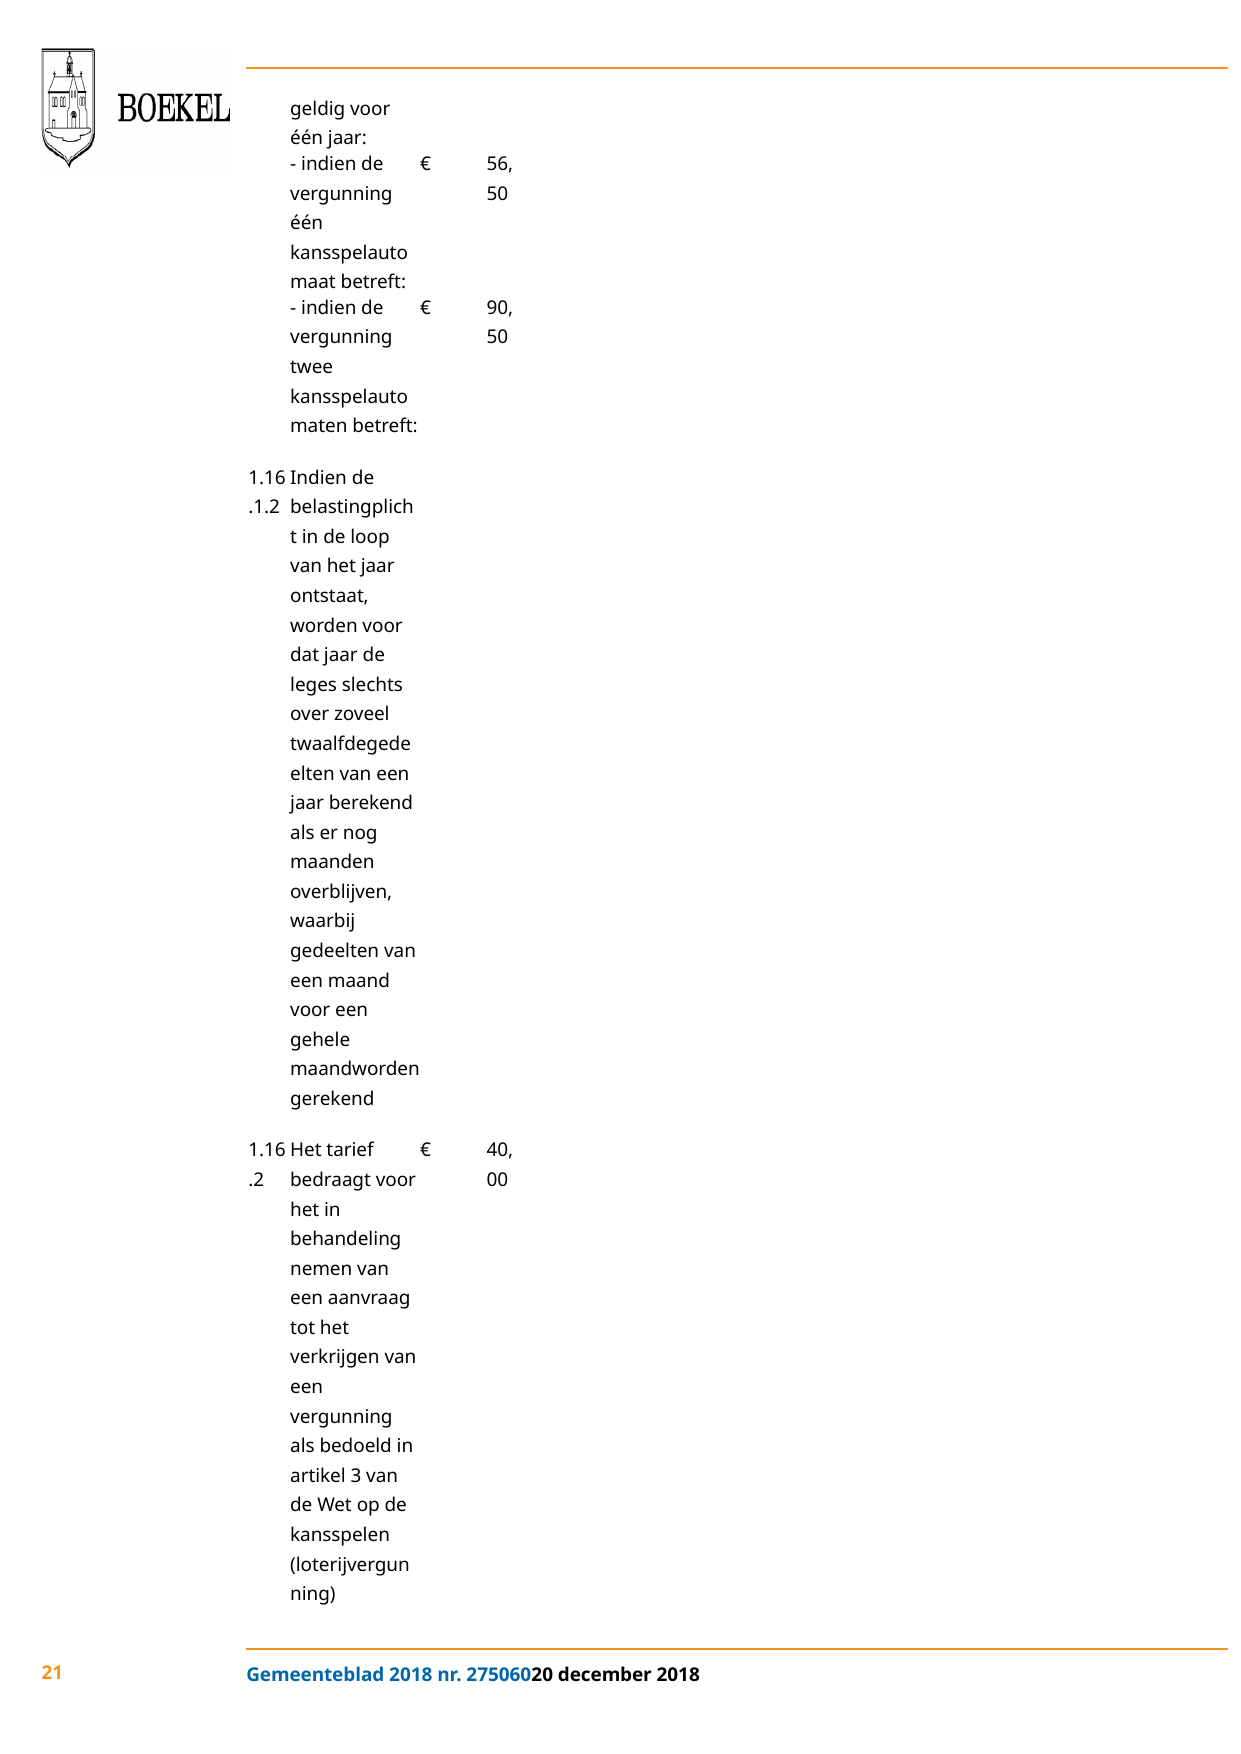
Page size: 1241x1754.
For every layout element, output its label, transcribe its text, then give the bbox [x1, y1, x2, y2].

table_cell [952, 150, 985, 294]
table_cell [553, 1137, 586, 1606]
table_cell [719, 1111, 752, 1137]
table_cell [919, 464, 952, 1111]
table_cell [753, 294, 786, 438]
table_cell [453, 438, 486, 464]
table_cell [719, 438, 752, 464]
table_cell [1118, 438, 1152, 464]
table_cell [248, 95, 290, 150]
table_cell [586, 95, 619, 150]
table_cell [420, 438, 453, 464]
table_cell [1085, 464, 1118, 1111]
table_cell [620, 1111, 653, 1137]
table_cell [1118, 294, 1152, 438]
table_cell [919, 95, 952, 150]
picture [41, 47, 231, 172]
table_cell [653, 95, 686, 150]
table_cell [1019, 294, 1052, 438]
table_cell [1052, 294, 1085, 438]
table_cell [586, 464, 619, 1111]
table_cell - indien de vergunning twee kansspelautomaten betreft: [290, 294, 420, 438]
table_cell 90,50 [486, 294, 520, 438]
table_cell [553, 438, 586, 464]
table_cell [985, 438, 1018, 464]
table_cell [653, 150, 686, 294]
table_cell [719, 464, 752, 1111]
table_cell [885, 150, 919, 294]
table_cell [1019, 1137, 1052, 1606]
table_cell [952, 95, 985, 150]
table_cell [553, 1111, 586, 1137]
table_cell 1.16.1.2 [248, 464, 290, 1111]
table_cell [520, 95, 553, 150]
table_cell [620, 95, 653, 150]
table_cell [852, 95, 885, 150]
table_cell [1118, 1111, 1152, 1137]
table_cell [719, 294, 752, 438]
table_cell [453, 294, 486, 438]
table_cell [1019, 464, 1052, 1111]
table_cell [420, 95, 453, 150]
table_cell [620, 438, 653, 464]
table_cell [553, 464, 586, 1111]
table_cell - indien de vergunning één kansspelautomaat betreft: [290, 150, 420, 294]
table_cell [1052, 1111, 1085, 1137]
table_cell [952, 1137, 985, 1606]
table_cell [753, 438, 786, 464]
table_cell [1085, 1111, 1118, 1137]
table_cell [620, 294, 653, 438]
table_cell [719, 1137, 752, 1606]
table_cell [1019, 150, 1052, 294]
table_cell [919, 294, 952, 438]
table_cell [1052, 95, 1085, 150]
table_cell € [420, 150, 453, 294]
table_cell [453, 150, 486, 294]
table_cell [653, 438, 686, 464]
table_cell [919, 1111, 952, 1137]
table_cell [985, 1137, 1018, 1606]
table_cell [248, 150, 290, 294]
table_cell [1085, 294, 1118, 438]
table_cell [786, 438, 819, 464]
table_cell [885, 464, 919, 1111]
table_cell [1019, 95, 1052, 150]
table_cell [686, 294, 719, 438]
table_cell [453, 464, 486, 1111]
table_cell [290, 1111, 420, 1137]
table_cell [620, 1137, 653, 1606]
table_cell [952, 1111, 985, 1137]
table_cell geldig voor één jaar: [290, 95, 420, 150]
table_cell [1118, 150, 1152, 294]
table_cell [520, 464, 553, 1111]
table_cell [653, 1111, 686, 1137]
table_cell [786, 95, 819, 150]
table_cell [290, 438, 420, 464]
table_cell [952, 438, 985, 464]
table_cell [586, 438, 619, 464]
table_cell [453, 1137, 486, 1606]
table_cell [1085, 150, 1118, 294]
table_cell [653, 464, 686, 1111]
table_cell [786, 150, 819, 294]
table_cell Het tarief bedraagt voor het in behandeling nemen van een aanvraag tot het verkrijgen van een vergunning als bedoeld in artikel 3 van de Wet op de kansspelen (loterijvergunning) [290, 1137, 420, 1606]
table_cell [553, 95, 586, 150]
table_cell [786, 294, 819, 438]
table_cell [686, 150, 719, 294]
table_cell [919, 438, 952, 464]
table_cell [1085, 1137, 1118, 1606]
table_cell [1052, 1137, 1085, 1606]
table_cell [852, 1111, 885, 1137]
table_cell [786, 1137, 819, 1606]
table_cell [753, 150, 786, 294]
table_cell [1052, 438, 1085, 464]
table_cell [486, 438, 520, 464]
table_cell [819, 464, 852, 1111]
table_cell [852, 294, 885, 438]
table_cell [420, 1111, 453, 1137]
table_cell [586, 1111, 619, 1137]
table_cell [753, 1137, 786, 1606]
table_cell [520, 150, 553, 294]
table_cell [985, 464, 1018, 1111]
table_cell [1019, 438, 1052, 464]
table_cell [553, 294, 586, 438]
table_cell 1.16.2 [248, 1137, 290, 1606]
table_cell [1085, 438, 1118, 464]
table_cell [1085, 95, 1118, 150]
table_cell [486, 1111, 520, 1137]
table_cell [885, 294, 919, 438]
table_cell [586, 150, 619, 294]
table_cell [520, 438, 553, 464]
table_cell [686, 1137, 719, 1606]
table_cell [248, 1111, 290, 1137]
table_cell [520, 1137, 553, 1606]
table_cell [420, 464, 453, 1111]
table_cell [453, 95, 486, 150]
table_cell [686, 95, 719, 150]
table_cell [719, 150, 752, 294]
table_cell [852, 464, 885, 1111]
table_cell Indien de belastingplicht in de loop van het jaar ontstaat, worden voor dat jaar de leges slechts over zoveel twaalfdegedeelten van een jaar berekend als er nog maanden overblijven, waarbij gedeelten van een maand voor een gehele maandworden gerekend [290, 464, 420, 1111]
table_cell [919, 150, 952, 294]
table_cell [985, 150, 1018, 294]
table_cell [852, 1137, 885, 1606]
table_cell [620, 150, 653, 294]
table_cell [885, 1111, 919, 1137]
table_cell [520, 294, 553, 438]
table_cell [952, 464, 985, 1111]
table_cell [719, 95, 752, 150]
table_cell [952, 294, 985, 438]
table_cell [1052, 150, 1085, 294]
table_cell [653, 1137, 686, 1606]
table_cell € [420, 294, 453, 438]
table_cell [819, 438, 852, 464]
table_cell [753, 95, 786, 150]
table_cell [248, 294, 290, 438]
table_cell [919, 1137, 952, 1606]
table_cell [686, 438, 719, 464]
table_cell [985, 95, 1018, 150]
table_cell [985, 1111, 1018, 1137]
table_cell [852, 150, 885, 294]
table_cell [819, 95, 852, 150]
table_cell [1118, 464, 1152, 1111]
table_cell [1052, 464, 1085, 1111]
table_cell € [420, 1137, 453, 1606]
table_cell 40,00 [486, 1137, 520, 1606]
table_cell [486, 95, 520, 150]
table_cell [985, 294, 1018, 438]
table_cell [786, 1111, 819, 1137]
table_cell [453, 1111, 486, 1137]
table_cell [753, 464, 786, 1111]
table_cell [553, 150, 586, 294]
table_cell [753, 1111, 786, 1137]
table_cell [819, 294, 852, 438]
table_cell [586, 294, 619, 438]
table_cell [819, 1137, 852, 1606]
table_cell [885, 95, 919, 150]
table_cell [1118, 95, 1152, 150]
table_cell [653, 294, 686, 438]
table_cell [520, 1111, 553, 1137]
table_cell [686, 464, 719, 1111]
table_cell 56,50 [486, 150, 520, 294]
table_cell [1019, 1111, 1052, 1137]
table_cell [248, 438, 290, 464]
table_cell [1118, 1137, 1152, 1606]
table_cell [620, 464, 653, 1111]
table_cell [819, 150, 852, 294]
table_cell [786, 464, 819, 1111]
table_cell [885, 1137, 919, 1606]
table_cell [885, 438, 919, 464]
table_cell [852, 438, 885, 464]
table_cell [586, 1137, 619, 1606]
table_cell [686, 1111, 719, 1137]
table_cell [819, 1111, 852, 1137]
table_cell [486, 464, 520, 1111]
